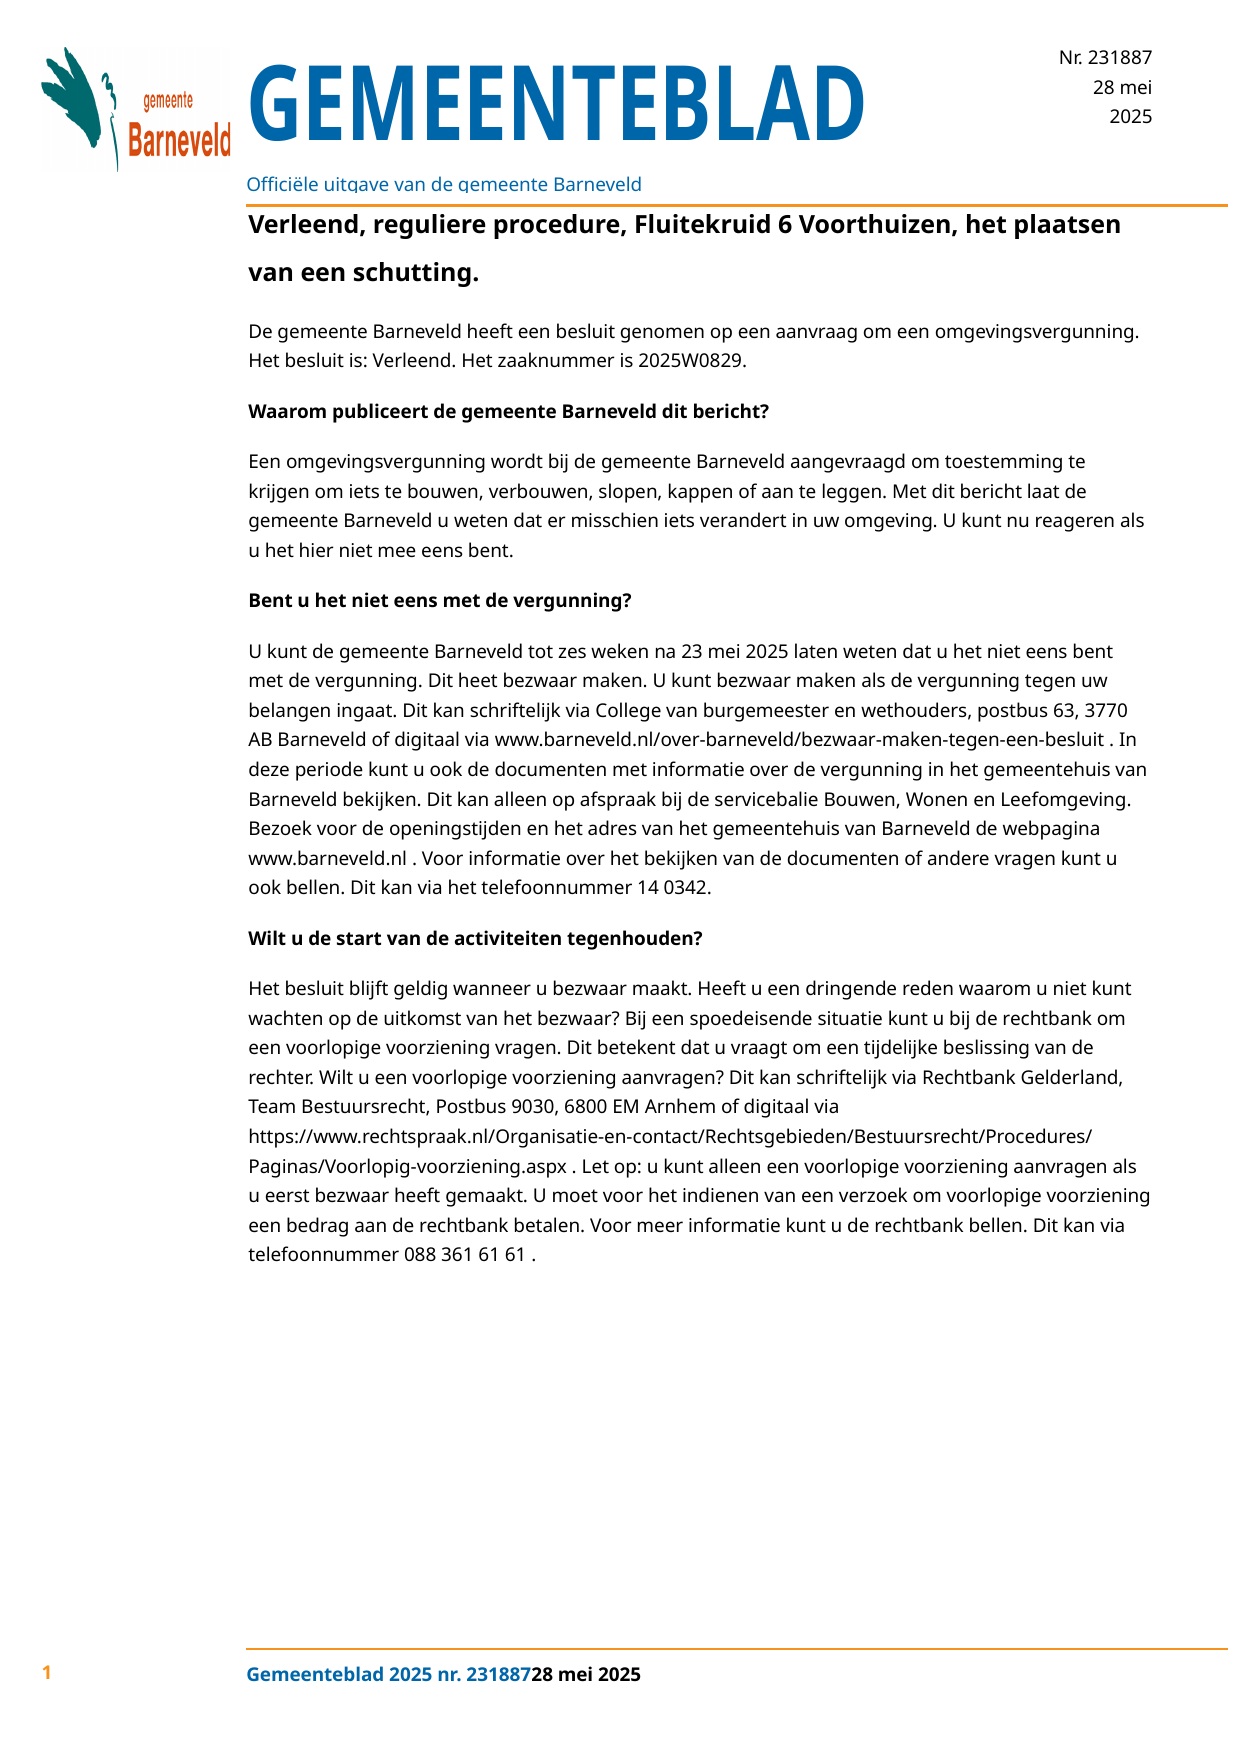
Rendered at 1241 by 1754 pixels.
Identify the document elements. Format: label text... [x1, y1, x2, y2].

picture [41, 47, 231, 172]
text Het besluit blijft geldig wanneer u bezwaar maakt. Heeft u een dringende reden waarom u niet kunt wachten op de uitkomst van het bezwaar? Bij een spoedeisende situatie kunt u bij de rechtbank om een voorlopige voorziening vragen. Dit betekent dat u vraagt om een tijdelijke beslissing van de rechter. Wilt u een voorlopige voorziening aanvragen? Dit kan schriftelijk via Rechtbank Gelderland, Team Bestuursrecht, Postbus 9030, 6800 EM Arnhem of digitaal via https://www.rechtspraak.nl/Organisatie-en-contact/Rechtsgebieden/Bestuursrecht/Procedures/Paginas/Voorlopig-voorziening.aspx . Let op: u kunt alleen een voorlopige voorziening aanvragen als u eerst bezwaar heeft gemaakt. U moet voor het indienen van een verzoek om voorlopige voorziening een bedrag aan de rechtbank betalen. Voor meer informatie kunt u de rechtbank bellen. Dit kan via telefoonnummer 088 361 61 61 . [248, 975, 1152, 1267]
text Bent u het niet eens met de vergunning? [248, 587, 1152, 613]
text Wilt u de start van de activiteiten tegenhouden? [248, 925, 1152, 951]
text Waarom publiceert de gemeente Barneveld dit bericht? [248, 398, 1152, 424]
text Een omgevingsvergunning wordt bij de gemeente Barneveld aangevraagd om toestemming te krijgen om iets te bouwen, verbouwen, slopen, kappen of aan te leggen. Met dit bericht laat de gemeente Barneveld u weten dat er misschien iets verandert in uw omgeving. U kunt nu reageren als u het hier niet mee eens bent. [248, 448, 1152, 563]
text U kunt de gemeente Barneveld tot zes weken na 23 mei 2025 laten weten dat u het niet eens bent met de vergunning. Dit heet bezwaar maken. U kunt bezwaar maken als de vergunning tegen uw belangen ingaat. Dit kan schriftelijk via College van burgemeester en wethouders, postbus 63, 3770 AB Barneveld of digitaal via www.barneveld.nl/over-barneveld/bezwaar-maken-tegen-een-besluit . In deze periode kunt u ook de documenten met informatie over de vergunning in het gemeentehuis van Barneveld bekijken. Dit kan alleen op afspraak bij de servicebalie Bouwen, Wonen en Leefomgeving. Bezoek voor de openingstijden en het adres van het gemeentehuis van Barneveld de webpagina www.barneveld.nl . Voor informatie over het bekijken van de documenten of andere vragen kunt u ook bellen. Dit kan via het telefoonnummer 14 0342. [248, 638, 1152, 900]
text De gemeente Barneveld heeft een besluit genomen op een aanvraag om een omgevingsvergunning. Het besluit is: Verleend. Het zaaknummer is 2025W0829. [248, 318, 1152, 373]
text Verleend, reguliere procedure, Fluitekruid 6 Voorthuizen, het plaatsen van een schutting. [248, 207, 1152, 288]
